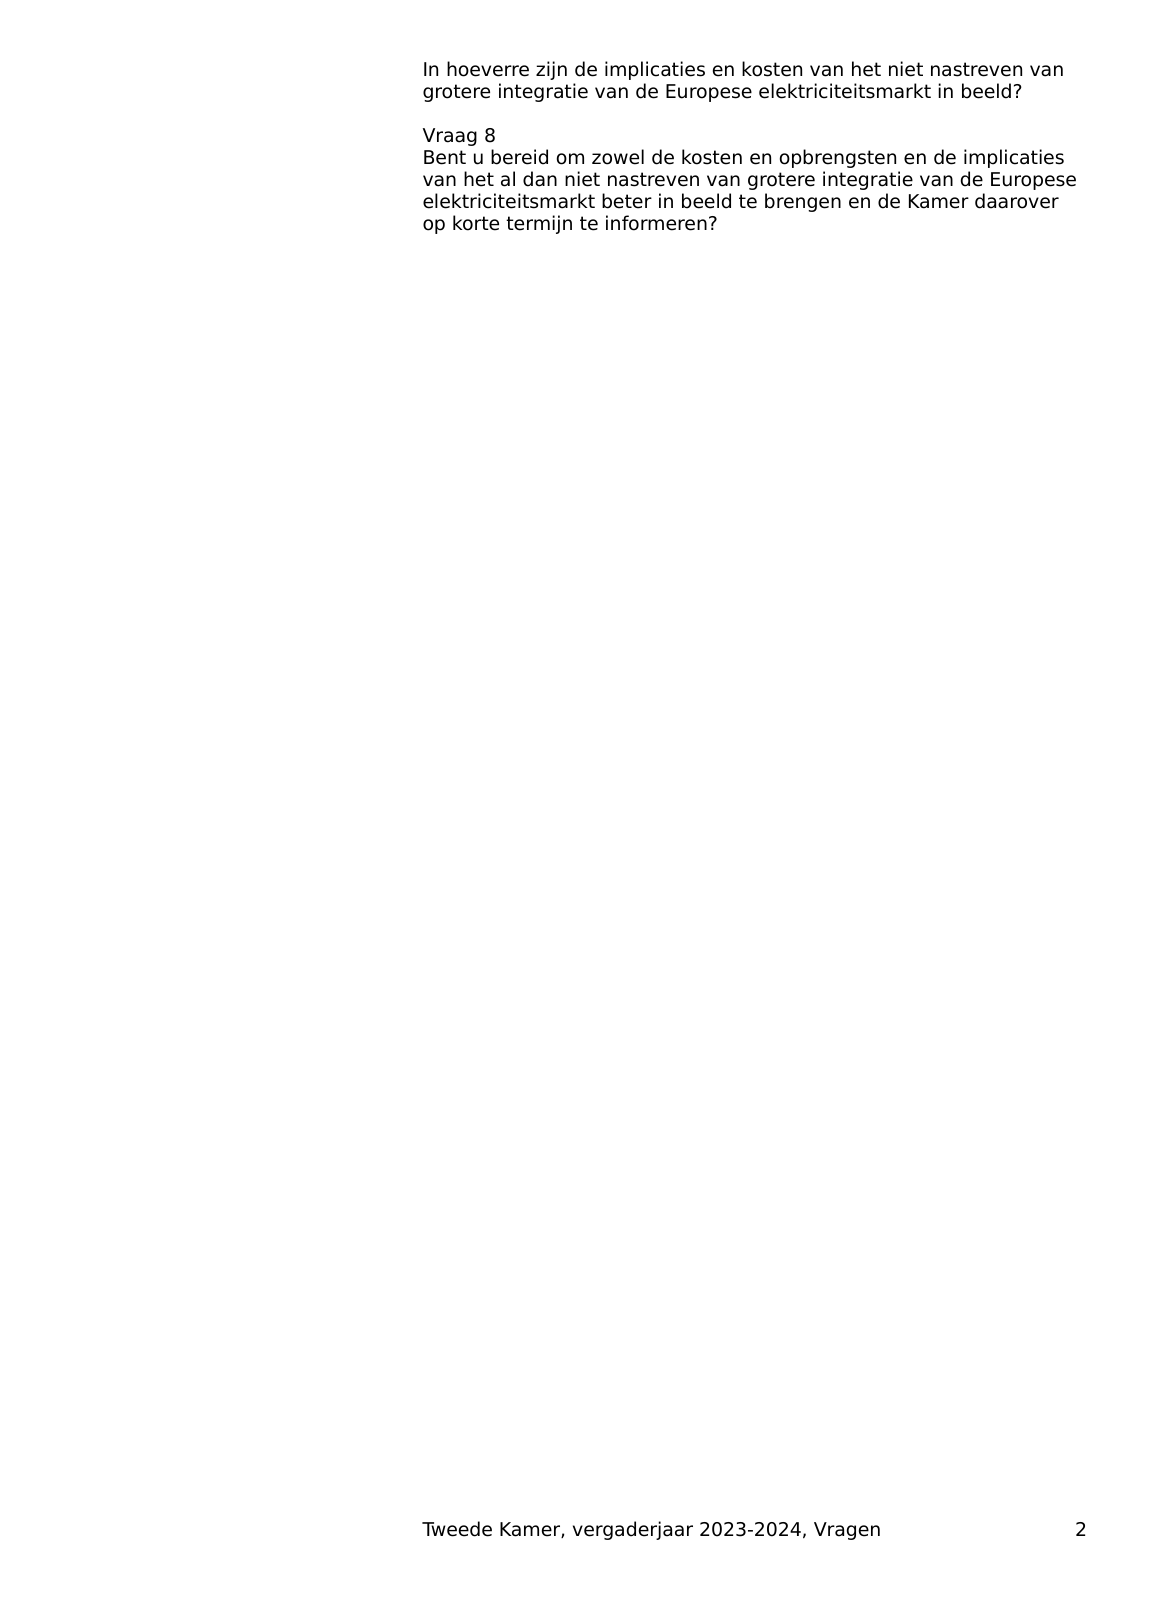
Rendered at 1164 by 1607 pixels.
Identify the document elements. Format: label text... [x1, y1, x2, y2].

text Bent u bereid om zowel de kosten en opbrengsten en de implicaties van het al dan niet nastreven van grotere integratie van de Europese elektriciteitsmarkt beter in beeld te brengen en de Kamer daarover op korte termijn te informeren? [422, 147, 1087, 235]
text In hoeverre zijn de implicaties en kosten van het niet nastreven van grotere integratie van de Europese elektriciteitsmarkt in beeld? [422, 59, 1087, 103]
text Vraag 8 [422, 125, 1087, 147]
